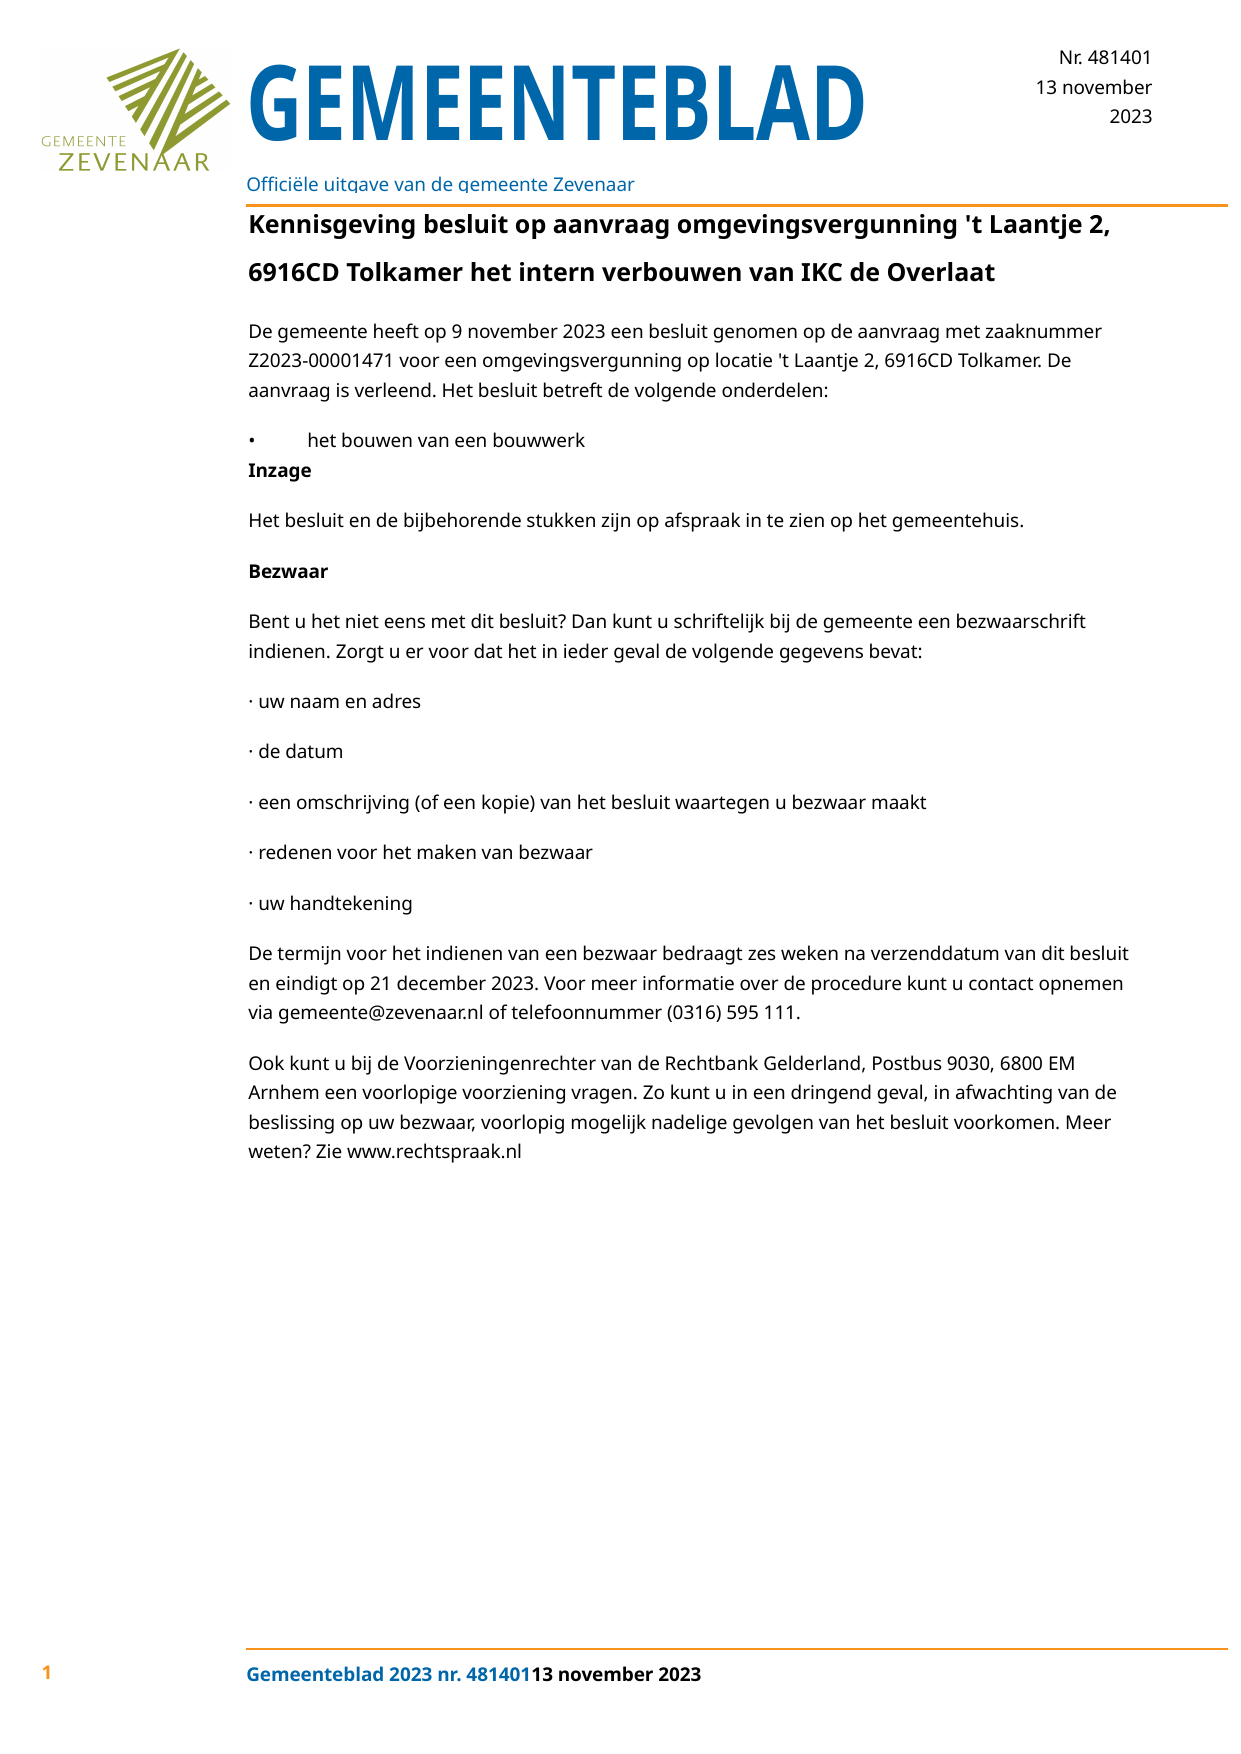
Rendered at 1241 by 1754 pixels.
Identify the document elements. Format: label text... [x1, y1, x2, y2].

text Bent u het niet eens met dit besluit? Dan kunt u schriftelijk bij de gemeente een bezwaarschrift indienen. Zorgt u er voor dat het in ieder geval de volgende gegevens bevat: [248, 608, 1152, 664]
text Ook kunt u bij de Voorzieningenrechter van de Rechtbank Gelderland, Postbus 9030, 6800 EM Arnhem een voorlopige voorziening vragen. Zo kunt u in een dringend geval, in afwachting van de beslissing op uw bezwaar, voorlopig mogelijk nadelige gevolgen van het besluit voorkomen. Meer weten? Zie www.rechtspraak.nl [248, 1050, 1152, 1164]
text De termijn voor het indienen van een bezwaar bedraagt zes weken na verzenddatum van dit besluit en eindigt op 21 december 2023. Voor meer informatie over de procedure kunt u contact opnemen via gemeente@zevenaar.nl of telefoonnummer (0316) 595 111. [248, 940, 1152, 1025]
text · redenen voor het maken van bezwaar [248, 839, 1152, 865]
text Bezwaar [248, 558, 1152, 584]
picture [41, 47, 231, 172]
text De gemeente heeft op 9 november 2023 een besluit genomen op de aanvraag met zaaknummer Z2023-00001471 voor een omgevingsvergunning op locatie 't Laantje 2, 6916CD Tolkamer. De aanvraag is verleend. Het besluit betreft de volgende onderdelen: [248, 318, 1152, 403]
text Het besluit en de bijbehorende stukken zijn op afspraak in te zien op het gemeentehuis. [248, 507, 1152, 533]
text · de datum [248, 739, 1152, 764]
text · uw handtekening [248, 890, 1152, 916]
text · uw naam en adres [248, 688, 1152, 714]
text Inzage [248, 457, 1152, 483]
list het bouwen van een bouwwerk [248, 427, 1152, 453]
text Kennisgeving besluit op aanvraag omgevingsvergunning 't Laantje 2, 6916CD Tolkamer het intern verbouwen van IKC de Overlaat [248, 207, 1152, 288]
text · een omschrijving (of een kopie) van het besluit waartegen u bezwaar maakt [248, 789, 1152, 815]
